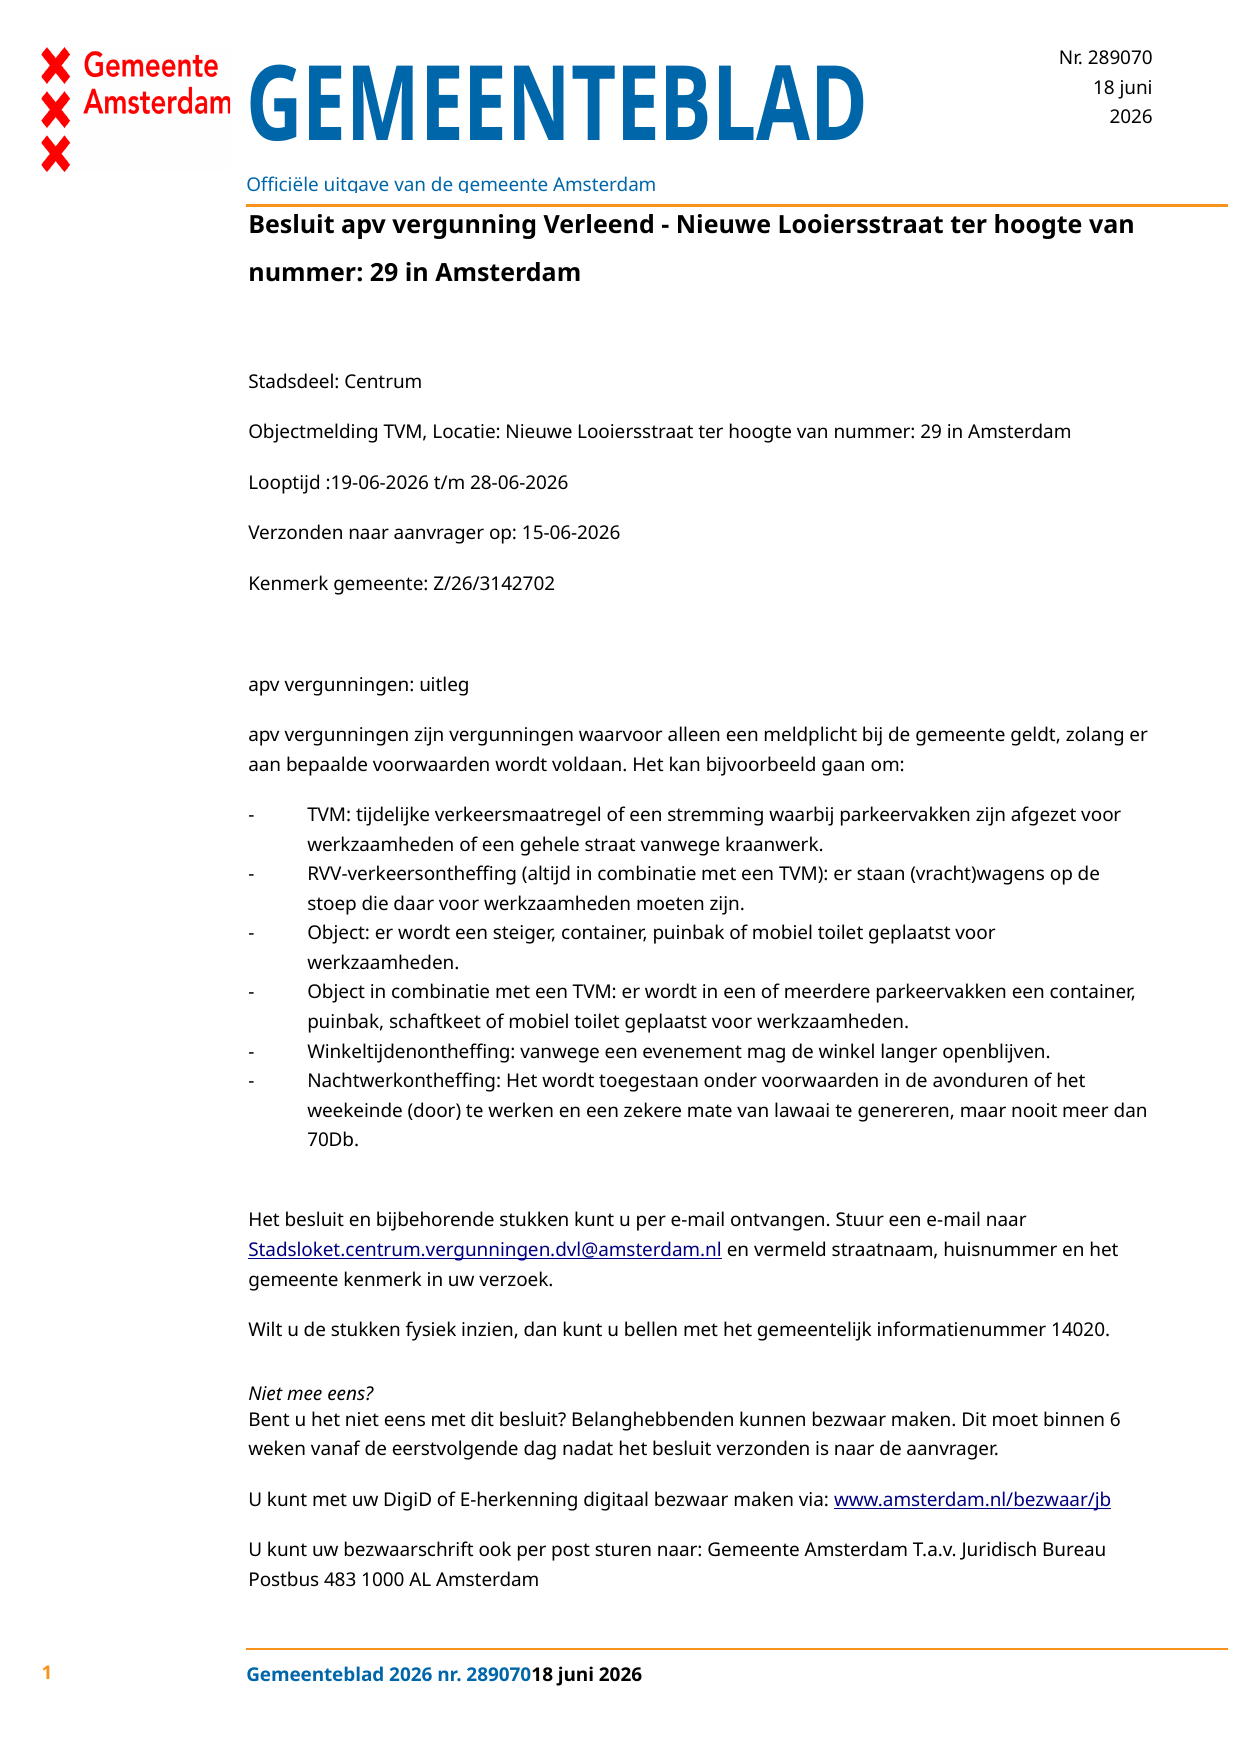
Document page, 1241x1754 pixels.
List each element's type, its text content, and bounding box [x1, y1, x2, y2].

text U kunt uw bezwaarschrift ook per post sturen naar: Gemeente Amsterdam T.a.v. Juridisch Bureau Postbus 483 1000 AL Amsterdam [248, 1536, 1152, 1592]
list TVM: tijdelijke verkeersmaatregel of een stremming waarbij parkeervakken zijn afgezet voor werkzaamheden of een gehele straat vanwege kraanwerk. [248, 801, 1152, 857]
list Object in combinatie met een TVM: er wordt in een of meerdere parkeervakken een container, puinbak, schaftkeet of mobiel toilet geplaatst voor werkzaamheden. [248, 979, 1152, 1034]
text Kenmerk gemeente: Z/26/3142702 [248, 570, 1152, 596]
text Stadsdeel: Centrum [248, 368, 1152, 394]
text Objectmelding TVM, Locatie: Nieuwe Looiersstraat ter hoogte van nummer: 29 in Amsterdam [248, 419, 1152, 444]
text apv vergunningen: uitleg [248, 671, 1152, 697]
text Besluit apv vergunning Verleend - Nieuwe Looiersstraat ter hoogte van nummer: 29 in Amsterdam [248, 207, 1152, 288]
text Niet mee eens? [248, 1380, 1152, 1406]
list Nachtwerkontheffing: Het wordt toegestaan onder voorwaarden in de avonduren of het weekeinde (door) te werken en een zekere mate van lawaai te genereren, maar nooit meer dan 70Db. [248, 1067, 1152, 1152]
text Verzonden naar aanvrager op: 15-06-2026 [248, 519, 1152, 545]
text Wilt u de stukken fysiek inzien, dan kunt u bellen met het gemeentelijk informatienummer 14020. [248, 1316, 1152, 1342]
text U kunt met uw DigiD of E-herkenning digitaal bezwaar maken via: www.amsterdam.nl/bezwaar/jb [248, 1486, 1152, 1512]
list RVV-verkeersontheffing (altijd in combinatie met een TVM): er staan (vracht)wagens op de stoep die daar voor werkzaamheden moeten zijn. [248, 860, 1152, 916]
list Winkeltijdenontheffing: vanwege een evenement mag de winkel langer openblijven. [248, 1038, 1152, 1064]
text Het besluit en bijbehorende stukken kunt u per e-mail ontvangen. Stuur een e-mail naar Stadsloket.centrum.vergunningen.dvl@amsterdam.nl en vermeld straatnaam, huisnummer en het gemeente kenmerk in uw verzoek. [248, 1207, 1152, 1292]
picture [41, 47, 231, 172]
text Looptijd :19-06-2026 t/m 28-06-2026 [248, 469, 1152, 495]
text apv vergunningen zijn vergunningen waarvoor alleen een meldplicht bij de gemeente geldt, zolang er aan bepaalde voorwaarden wordt voldaan. Het kan bijvoorbeeld gaan om: [248, 721, 1152, 777]
text Bent u het niet eens met dit besluit? Belanghebbenden kunnen bezwaar maken. Dit moet binnen 6 weken vanaf de eerstvolgende dag nadat het besluit verzonden is naar de aanvrager. [248, 1406, 1152, 1461]
list Object: er wordt een steiger, container, puinbak of mobiel toilet geplaatst voor werkzaamheden. [248, 919, 1152, 975]
